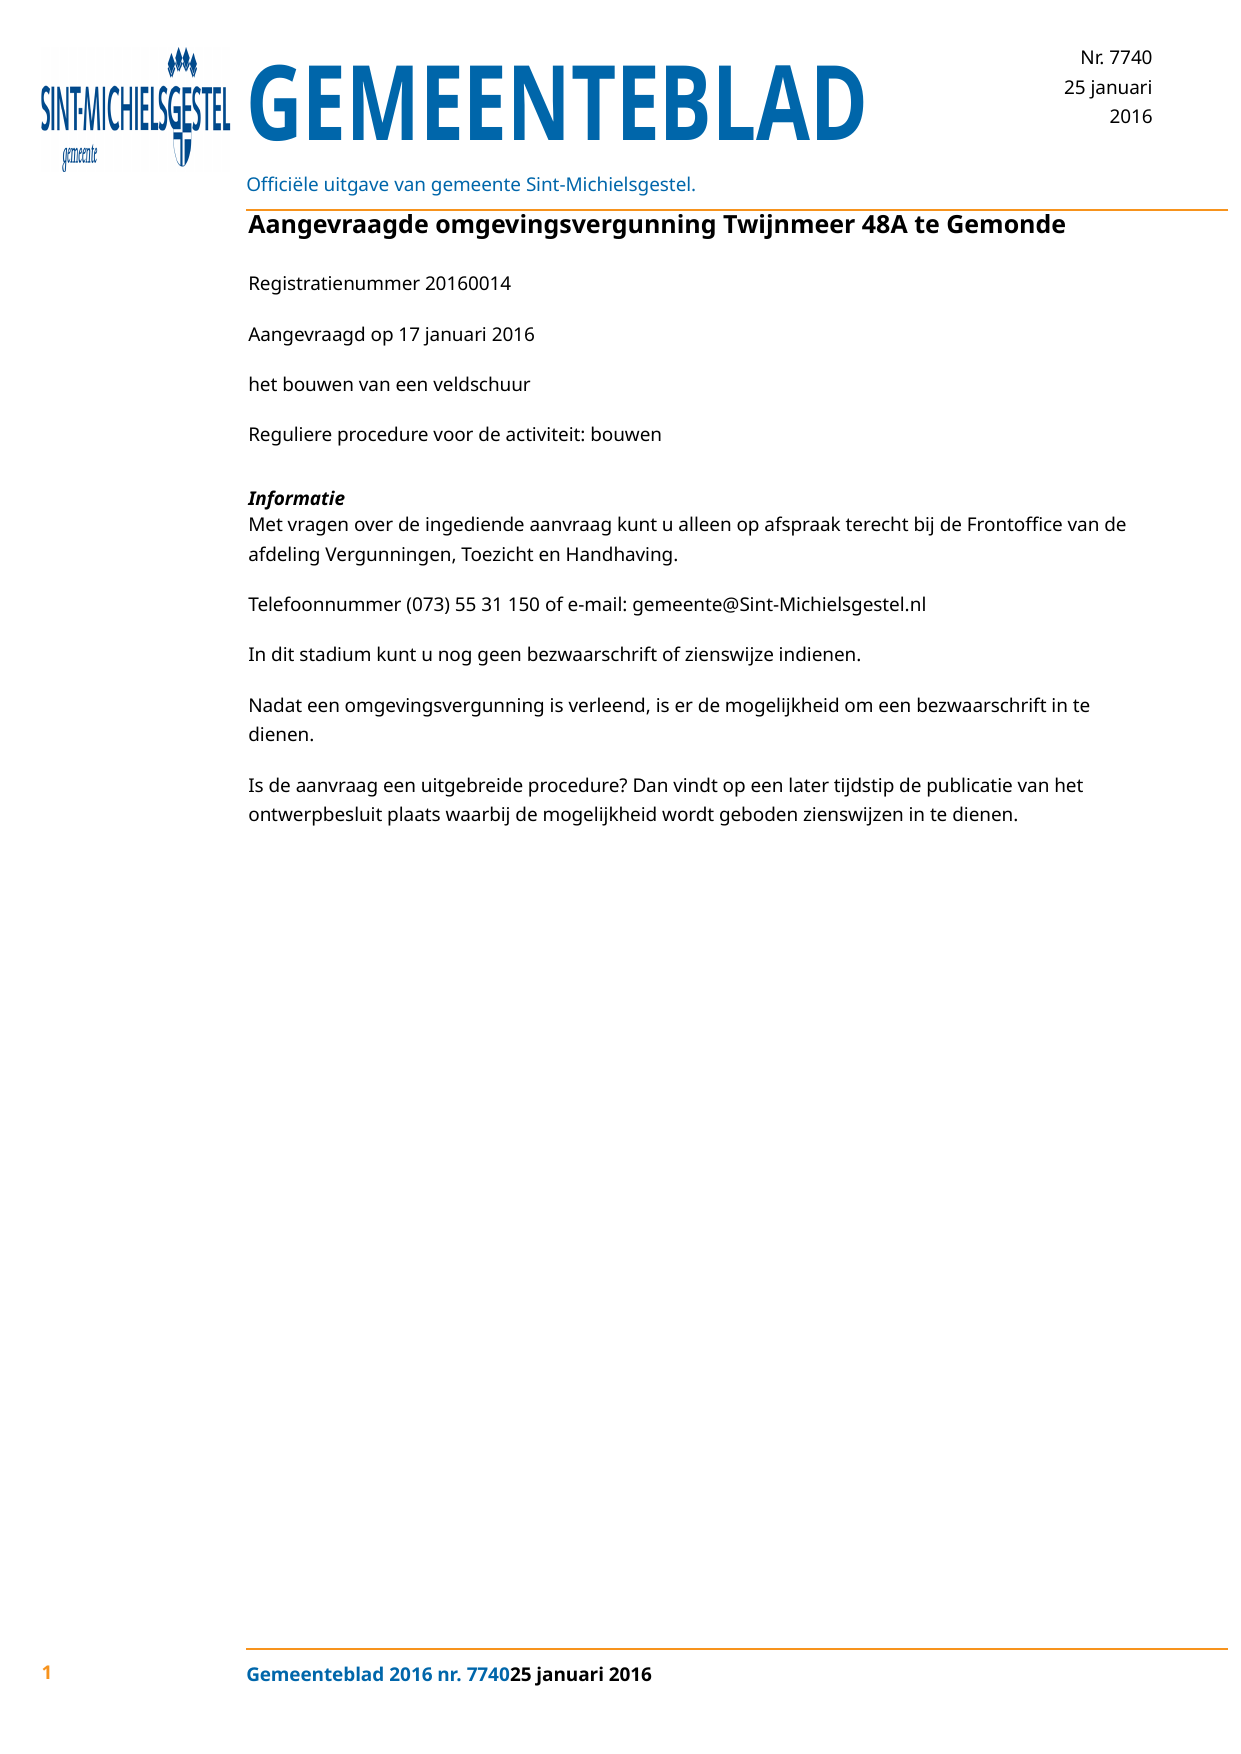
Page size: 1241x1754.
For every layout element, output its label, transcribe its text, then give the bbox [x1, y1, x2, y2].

picture [41, 47, 231, 172]
text Informatie [248, 486, 1152, 511]
text Met vragen over de ingediende aanvraag kunt u alleen op afspraak terecht bij de Frontoffice van de afdeling Vergunningen, Toezicht en Handhaving. [248, 511, 1152, 567]
text het bouwen van een veldschuur [248, 371, 1152, 397]
text Registratienummer 20160014 [248, 270, 1152, 296]
text Aangevraagd op 17 januari 2016 [248, 321, 1152, 346]
text Reguliere procedure voor de activiteit: bouwen [248, 422, 1152, 447]
text Nadat een omgevingsvergunning is verleend, is er de mogelijkheid om een bezwaarschrift in te dienen. [248, 692, 1152, 747]
text Aangevraagde omgevingsvergunning Twijnmeer 48A te Gemonde [248, 211, 1152, 241]
text In dit stadium kunt u nog geen bezwaarschrift of zienswijze indienen. [248, 642, 1152, 667]
text Telefoonnummer (073) 55 31 150 of e-mail: gemeente@Sint-Michielsgestel.nl [248, 591, 1152, 617]
text Is de aanvraag een uitgebreide procedure? Dan vindt op een later tijdstip de publicatie van het ontwerpbesluit plaats waarbij de mogelijkheid wordt geboden zienswijzen in te dienen. [248, 772, 1152, 827]
